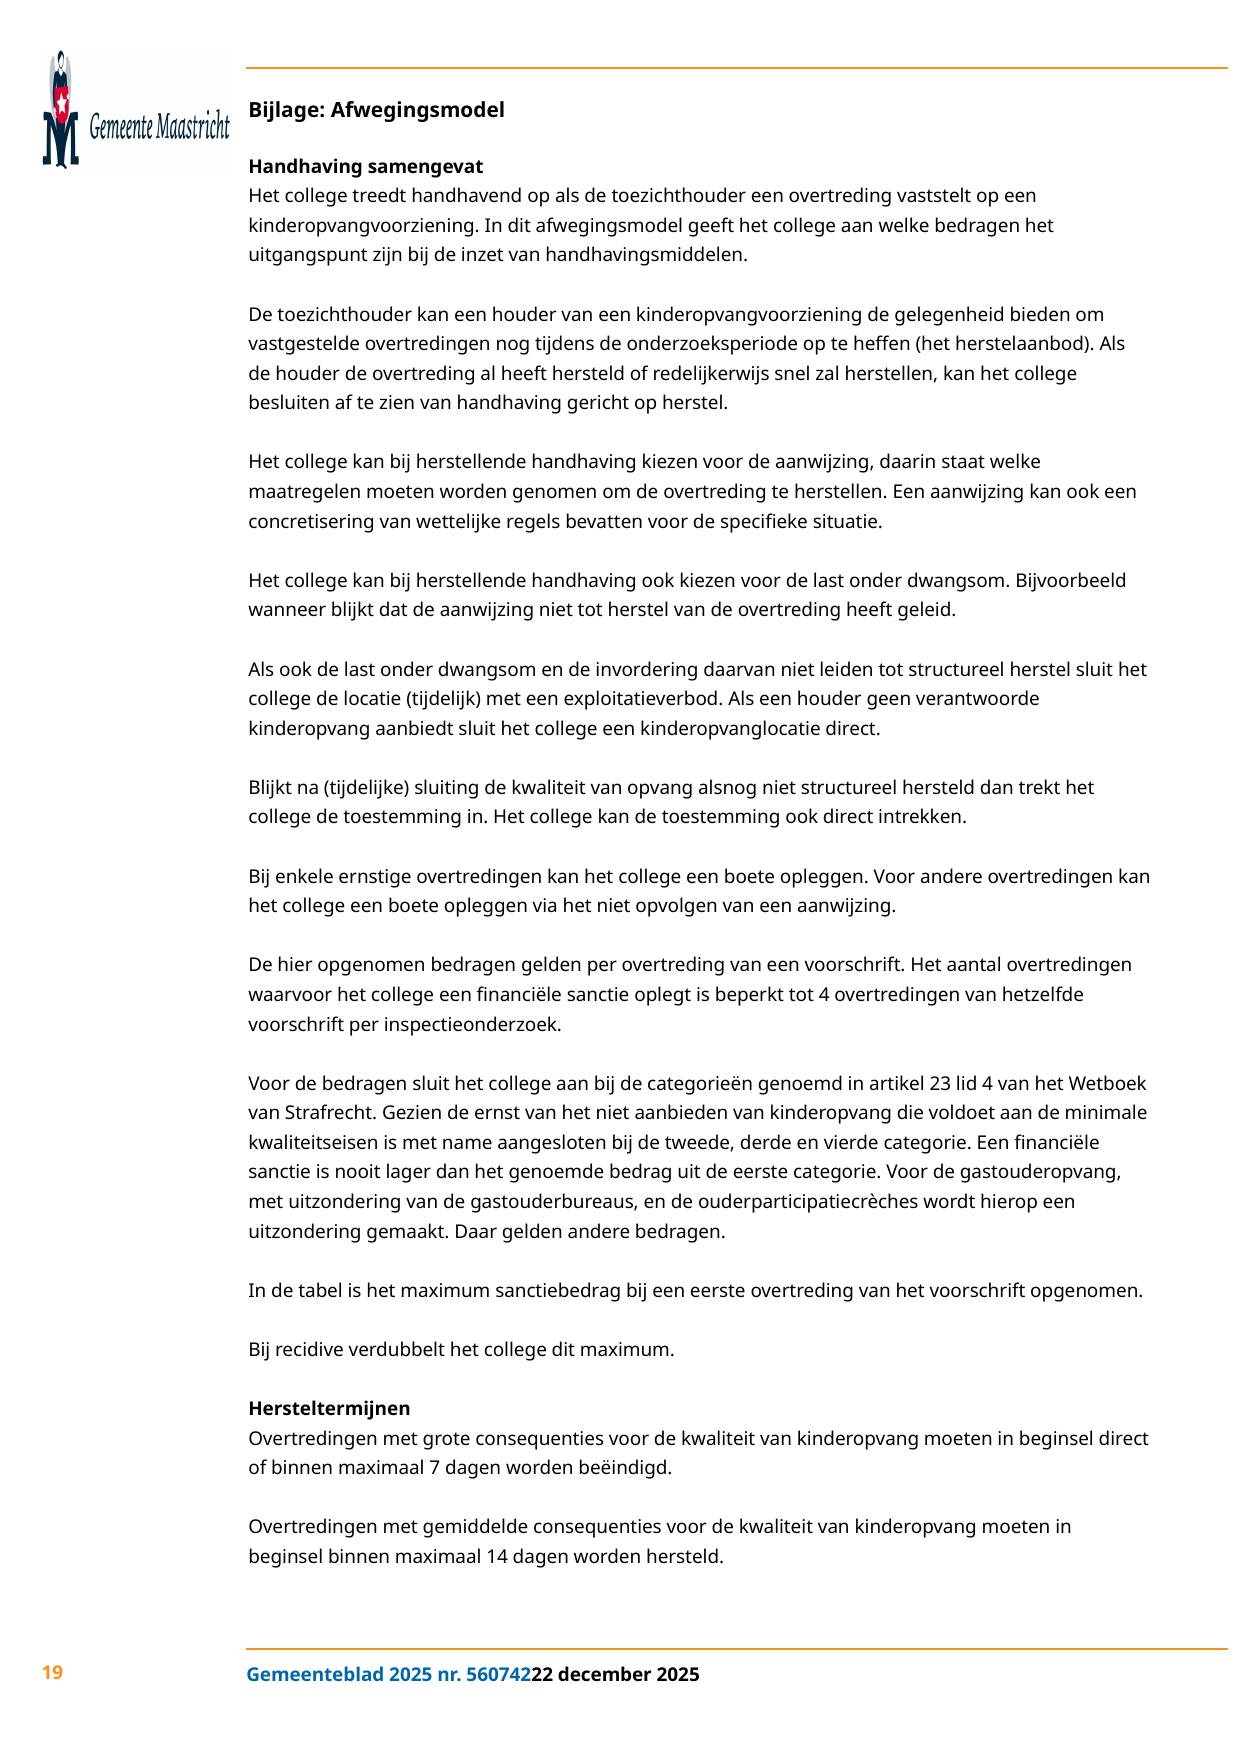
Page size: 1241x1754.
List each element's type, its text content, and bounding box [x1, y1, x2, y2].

text Blijkt na (tijdelijke) sluiting de kwaliteit van opvang alsnog niet structureel hersteld dan trekt het college de toestemming in. Het college kan de toestemming ook direct intrekken. [248, 774, 1152, 829]
text Bijlage: Afwegingsmodel [248, 95, 1152, 123]
text De toezichthouder kan een houder van een kinderopvangvoorziening de gelegenheid bieden om vastgestelde overtredingen nog tijdens de onderzoeksperiode op te heffen (het herstelaanbod). Als de houder de overtreding al heeft hersteld of redelijkerwijs snel zal herstellen, kan het college besluiten af te zien van handhaving gericht op herstel. [248, 301, 1152, 415]
text In de tabel is het maximum sanctiebedrag bij een eerste overtreding van het voorschrift opgenomen. [248, 1277, 1152, 1303]
text Overtredingen met gemiddelde consequenties voor de kwaliteit van kinderopvang moeten in beginsel binnen maximaal 14 dagen worden hersteld. [248, 1514, 1152, 1569]
picture [41, 47, 231, 172]
text Het college treedt handhavend op als de toezichthouder een overtreding vaststelt op een kinderopvangvoorziening. In dit afwegingsmodel geeft het college aan welke bedragen het uitgangspunt zijn bij de inzet van handhavingsmiddelen. [248, 182, 1152, 267]
text Overtredingen met grote consequenties voor de kwaliteit van kinderopvang moeten in beginsel direct of binnen maximaal 7 dagen worden beëindigd. [248, 1425, 1152, 1480]
text Als ook de last onder dwangsom en de invordering daarvan niet leiden tot structureel herstel sluit het college de locatie (tijdelijk) met een exploitatieverbod. Als een houder geen verantwoorde kinderopvang aanbiedt sluit het college een kinderopvanglocatie direct. [248, 656, 1152, 741]
text Hersteltermijnen [248, 1395, 1152, 1421]
text Het college kan bij herstellende handhaving ook kiezen voor de last onder dwangsom. Bijvoorbeeld wanneer blijkt dat de aanwijzing niet tot herstel van de overtreding heeft geleid. [248, 567, 1152, 622]
text Bij enkele ernstige overtredingen kan het college een boete opleggen. Voor andere overtredingen kan het college een boete opleggen via het niet opvolgen van een aanwijzing. [248, 863, 1152, 918]
text De hier opgenomen bedragen gelden per overtreding van een voorschrift. Het aantal overtredingen waarvoor het college een financiële sanctie oplegt is beperkt tot 4 overtredingen van hetzelfde voorschrift per inspectieonderzoek. [248, 952, 1152, 1037]
text Bij recidive verdubbelt het college dit maximum. [248, 1336, 1152, 1362]
text Het college kan bij herstellende handhaving kiezen voor de aanwijzing, daarin staat welke maatregelen moeten worden genomen om de overtreding te herstellen. Een aanwijzing kan ook een concretisering van wettelijke regels bevatten voor de specifieke situatie. [248, 449, 1152, 534]
text Handhaving samengevat [248, 153, 1152, 179]
text Voor de bedragen sluit het college aan bij de categorieën genoemd in artikel 23 lid 4 van het Wetboek van Strafrecht. Gezien de ernst van het niet aanbieden van kinderopvang die voldoet aan de minimale kwaliteitseisen is met name aangesloten bij de tweede, derde en vierde categorie. Een financiële sanctie is nooit lager dan het genoemde bedrag uit de eerste categorie. Voor de gastouderopvang, met uitzondering van de gastouderbureaus, en de ouderparticipatiecrèches wordt hierop een uitzondering gemaakt. Daar gelden andere bedragen. [248, 1070, 1152, 1244]
